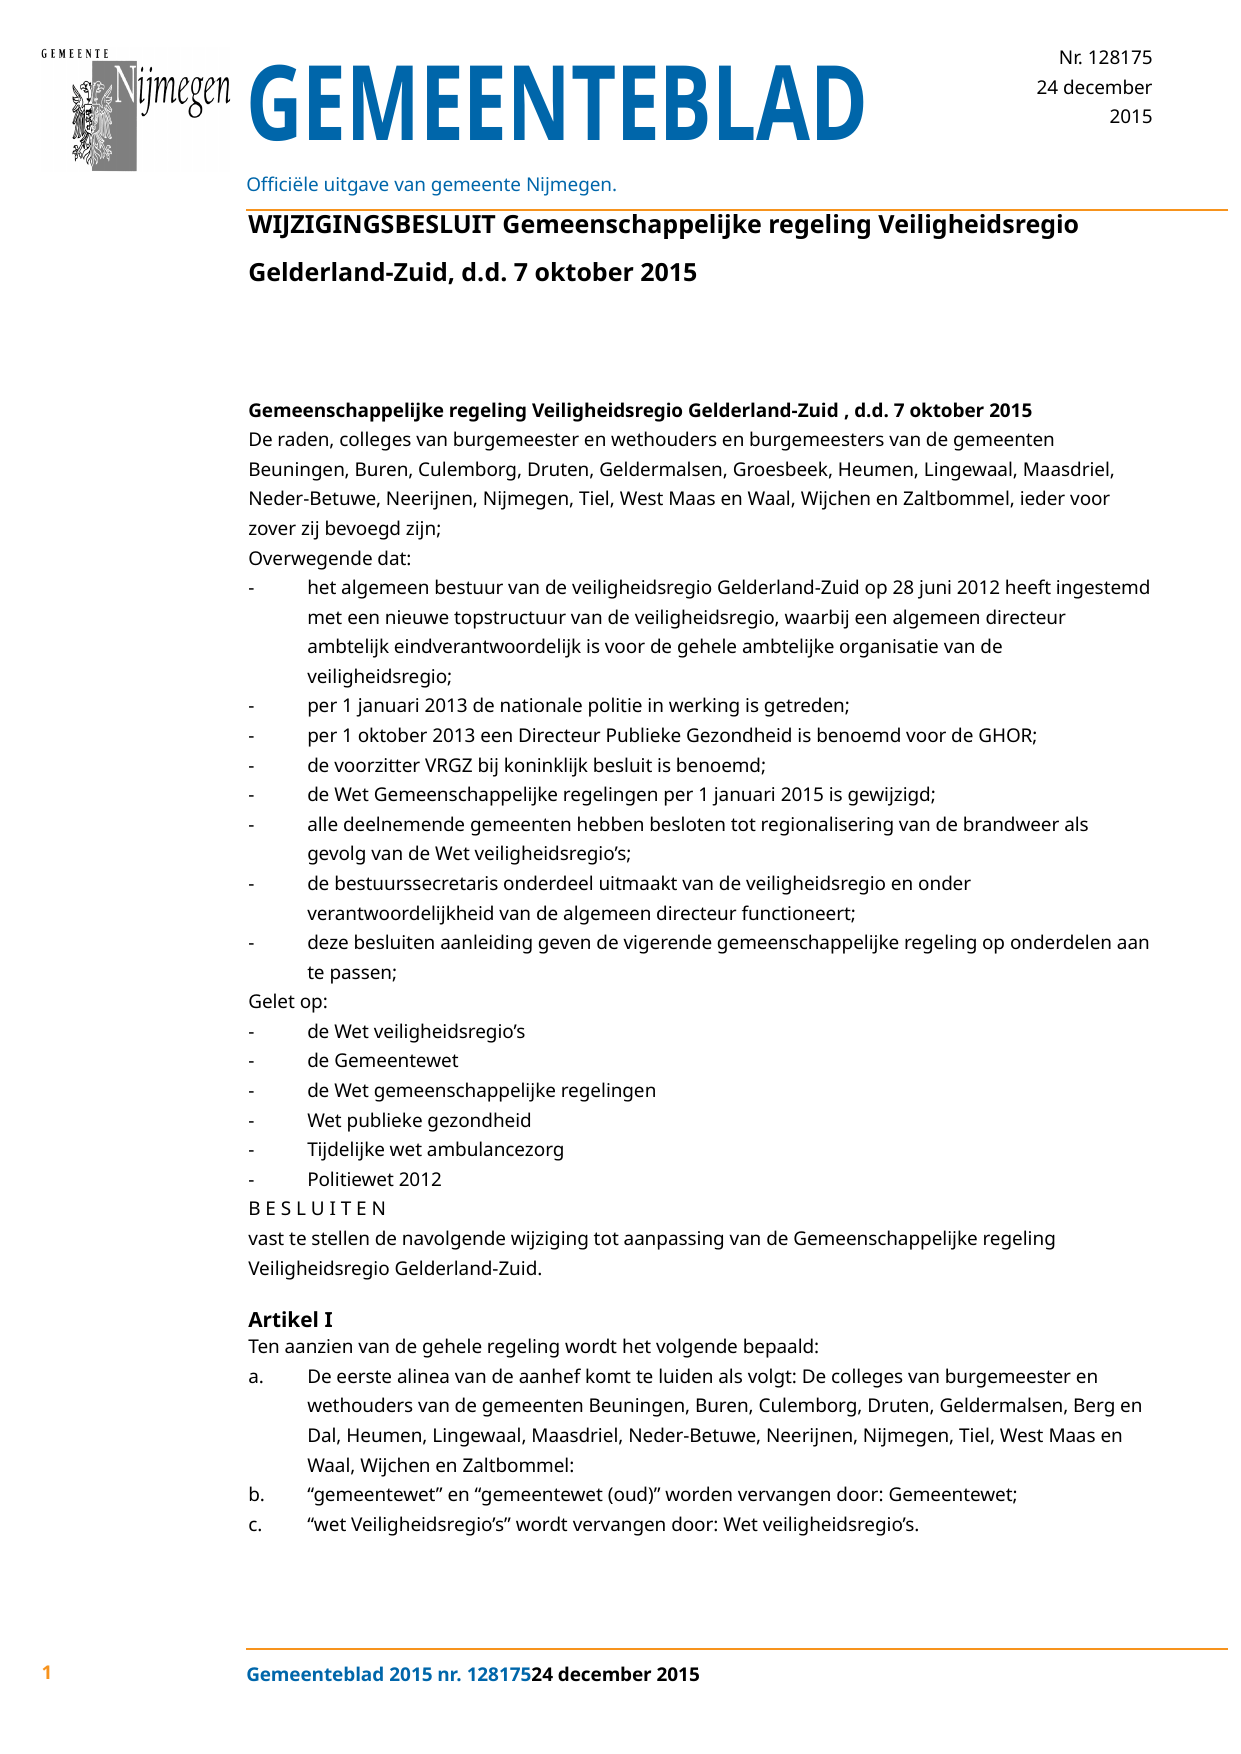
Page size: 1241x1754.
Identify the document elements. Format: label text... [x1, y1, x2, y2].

list deze besluiten aanleiding geven de vigerende gemeenschappelijke regeling op onderdelen aan te passen; [248, 929, 1152, 984]
text De raden, colleges van burgemeester en wethouders en burgemeesters van de gemeenten Beuningen, Buren, Culemborg, Druten, Geldermalsen, Groesbeek, Heumen, Lingewaal, Maasdriel, Neder-Betuwe, Neerijnen, Nijmegen, Tiel, West Maas en Waal, Wijchen en Zaltbommel, ieder voor zover zij bevoegd zijn; [248, 426, 1152, 541]
list de Wet Gemeenschappelijke regelingen per 1 januari 2015 is gewijzigd; [248, 781, 1152, 807]
list de Wet veiligheidsregio’s [248, 1018, 1152, 1044]
text Gemeenschappelijke regeling Veiligheidsregio Gelderland-Zuid , d.d. 7 oktober 2015 [248, 397, 1152, 422]
list de Wet gemeenschappelijke regelingen [248, 1077, 1152, 1103]
list de bestuurssecretaris onderdeel uitmaakt van de veiligheidsregio en onder verantwoordelijkheid van de algemeen directeur functioneert; [248, 870, 1152, 925]
list De eerste alinea van de aanhef komt te luiden als volgt: De colleges van burgemeester en wethouders van de gemeenten Beuningen, Buren, Culemborg, Druten, Geldermalsen, Berg en Dal, Heumen, Lingewaal, Maasdriel, Neder-Betuwe, Neerijnen, Nijmegen, Tiel, West Maas en Waal, Wijchen en Zaltbommel: [248, 1363, 1152, 1478]
text B E S L U I T E N [248, 1196, 1152, 1221]
text WIJZIGINGSBESLUIT Gemeenschappelijke regeling Veiligheidsregio Gelderland-Zuid, d.d. 7 oktober 2015 [248, 211, 1152, 288]
list Politiewet 2012 [248, 1166, 1152, 1192]
list alle deelnemende gemeenten hebben besloten tot regionalisering van de brandweer als gevolg van de Wet veiligheidsregio’s; [248, 811, 1152, 866]
list het algemeen bestuur van de veiligheidsregio Gelderland-Zuid op 28 juni 2012 heeft ingestemd met een nieuwe topstructuur van de veiligheidsregio, waarbij een algemeen directeur ambtelijk eindverantwoordelijk is voor de gehele ambtelijke organisatie van de veiligheidsregio; [248, 574, 1152, 689]
text vast te stellen de navolgende wijziging tot aanpassing van de Gemeenschappelijke regeling Veiligheidsregio Gelderland-Zuid. [248, 1225, 1152, 1280]
text Gelet op: [248, 988, 1152, 1014]
list de voorzitter VRGZ bij koninklijk besluit is benoemd; [248, 752, 1152, 777]
text Artikel I [248, 1305, 1152, 1333]
picture [41, 47, 231, 172]
list Wet publieke gezondheid [248, 1107, 1152, 1132]
list “wet Veiligheidsregio’s” wordt vervangen door: Wet veiligheidsregio’s. [248, 1511, 1152, 1537]
list de Gemeentewet [248, 1048, 1152, 1073]
list “gemeentewet” en “gemeentewet (oud)” worden vervangen door: Gemeentewet; [248, 1481, 1152, 1507]
list Tijdelijke wet ambulancezorg [248, 1136, 1152, 1162]
list per 1 oktober 2013 een Directeur Publieke Gezondheid is benoemd voor de GHOR; [248, 722, 1152, 748]
list per 1 januari 2013 de nationale politie in werking is getreden; [248, 693, 1152, 718]
text Overwegende dat: [248, 545, 1152, 570]
text Ten aanzien van de gehele regeling wordt het volgende bepaald: [248, 1333, 1152, 1359]
